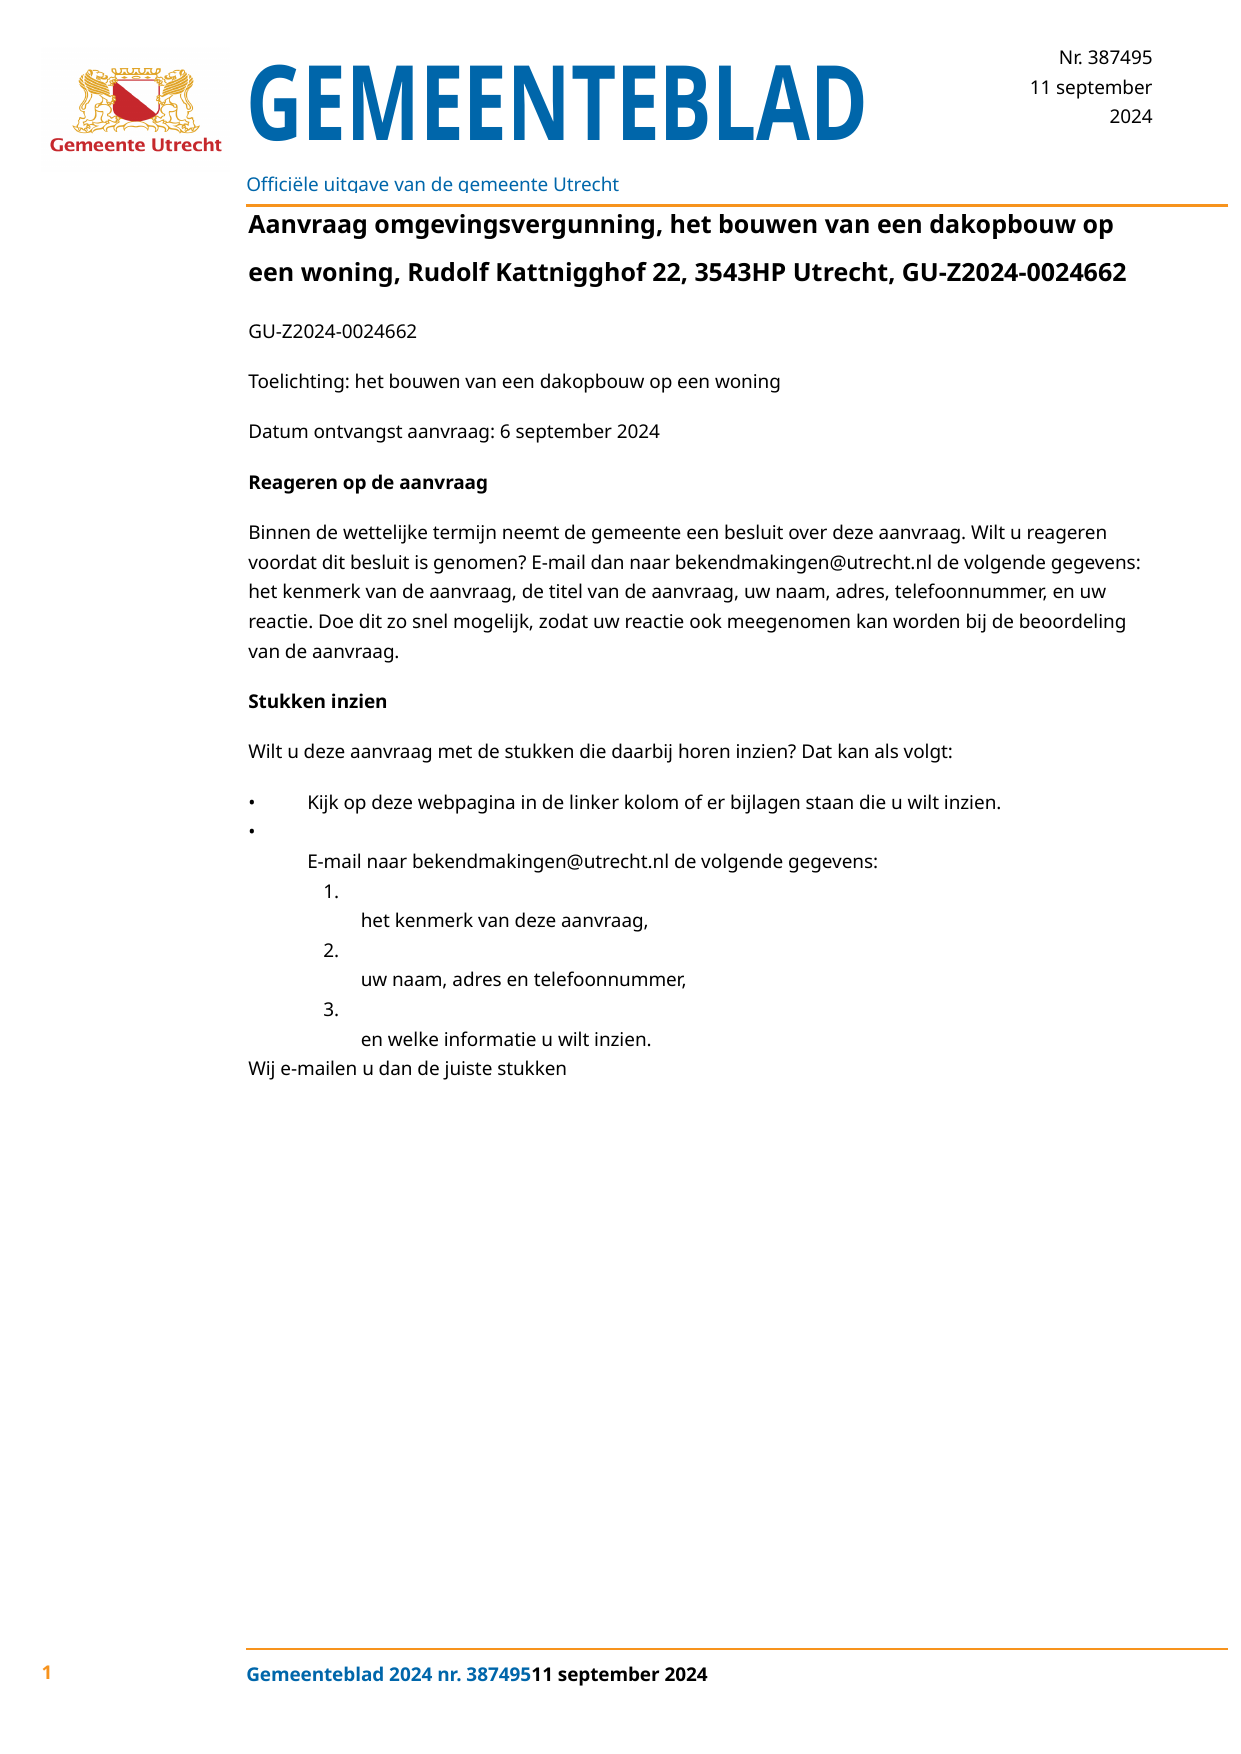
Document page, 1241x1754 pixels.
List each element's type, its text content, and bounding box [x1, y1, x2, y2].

text GU-Z2024-0024662 [248, 318, 1152, 344]
list uw naam, adres en telefoonnummer, [323, 967, 1152, 992]
list en welke informatie u wilt inzien. [323, 1026, 1152, 1052]
text Wilt u deze aanvraag met de stukken die daarbij horen inzien? Dat kan als volgt: [248, 739, 1152, 764]
list het kenmerk van deze aanvraag, [323, 907, 1152, 933]
text Aanvraag omgevingsvergunning, het bouwen van een dakopbouw op een woning, Rudolf Kattnigghof 22, 3543HP Utrecht, GU-Z2024-0024662 [248, 207, 1152, 288]
list E-mail naar bekendmakingen@utrecht.nl de volgende gegevens: [248, 848, 1152, 874]
text Wij e-mailen u dan de juiste stukken [248, 1055, 1152, 1081]
text Stukken inzien [248, 688, 1152, 714]
text Datum ontvangst aanvraag: 6 september 2024 [248, 419, 1152, 444]
text Reageren op de aanvraag [248, 469, 1152, 495]
text Binnen de wettelijke termijn neemt de gemeente een besluit over deze aanvraag. Wilt u reageren voordat dit besluit is genomen? E-mail dan naar bekendmakingen@utrecht.nl de volgende gegevens: het kenmerk van de aanvraag, de titel van de aanvraag, uw naam, adres, telefoonnummer, en uw reactie. Doe dit zo snel mogelijk, zodat uw reactie ook meegenomen kan worden bij de beoordeling van de aanvraag. [248, 519, 1152, 664]
list Kijk op deze webpagina in de linker kolom of er bijlagen staan die u wilt inzien. [248, 789, 1152, 815]
picture [41, 47, 231, 172]
text Toelichting: het bouwen van een dakopbouw op een woning [248, 368, 1152, 394]
